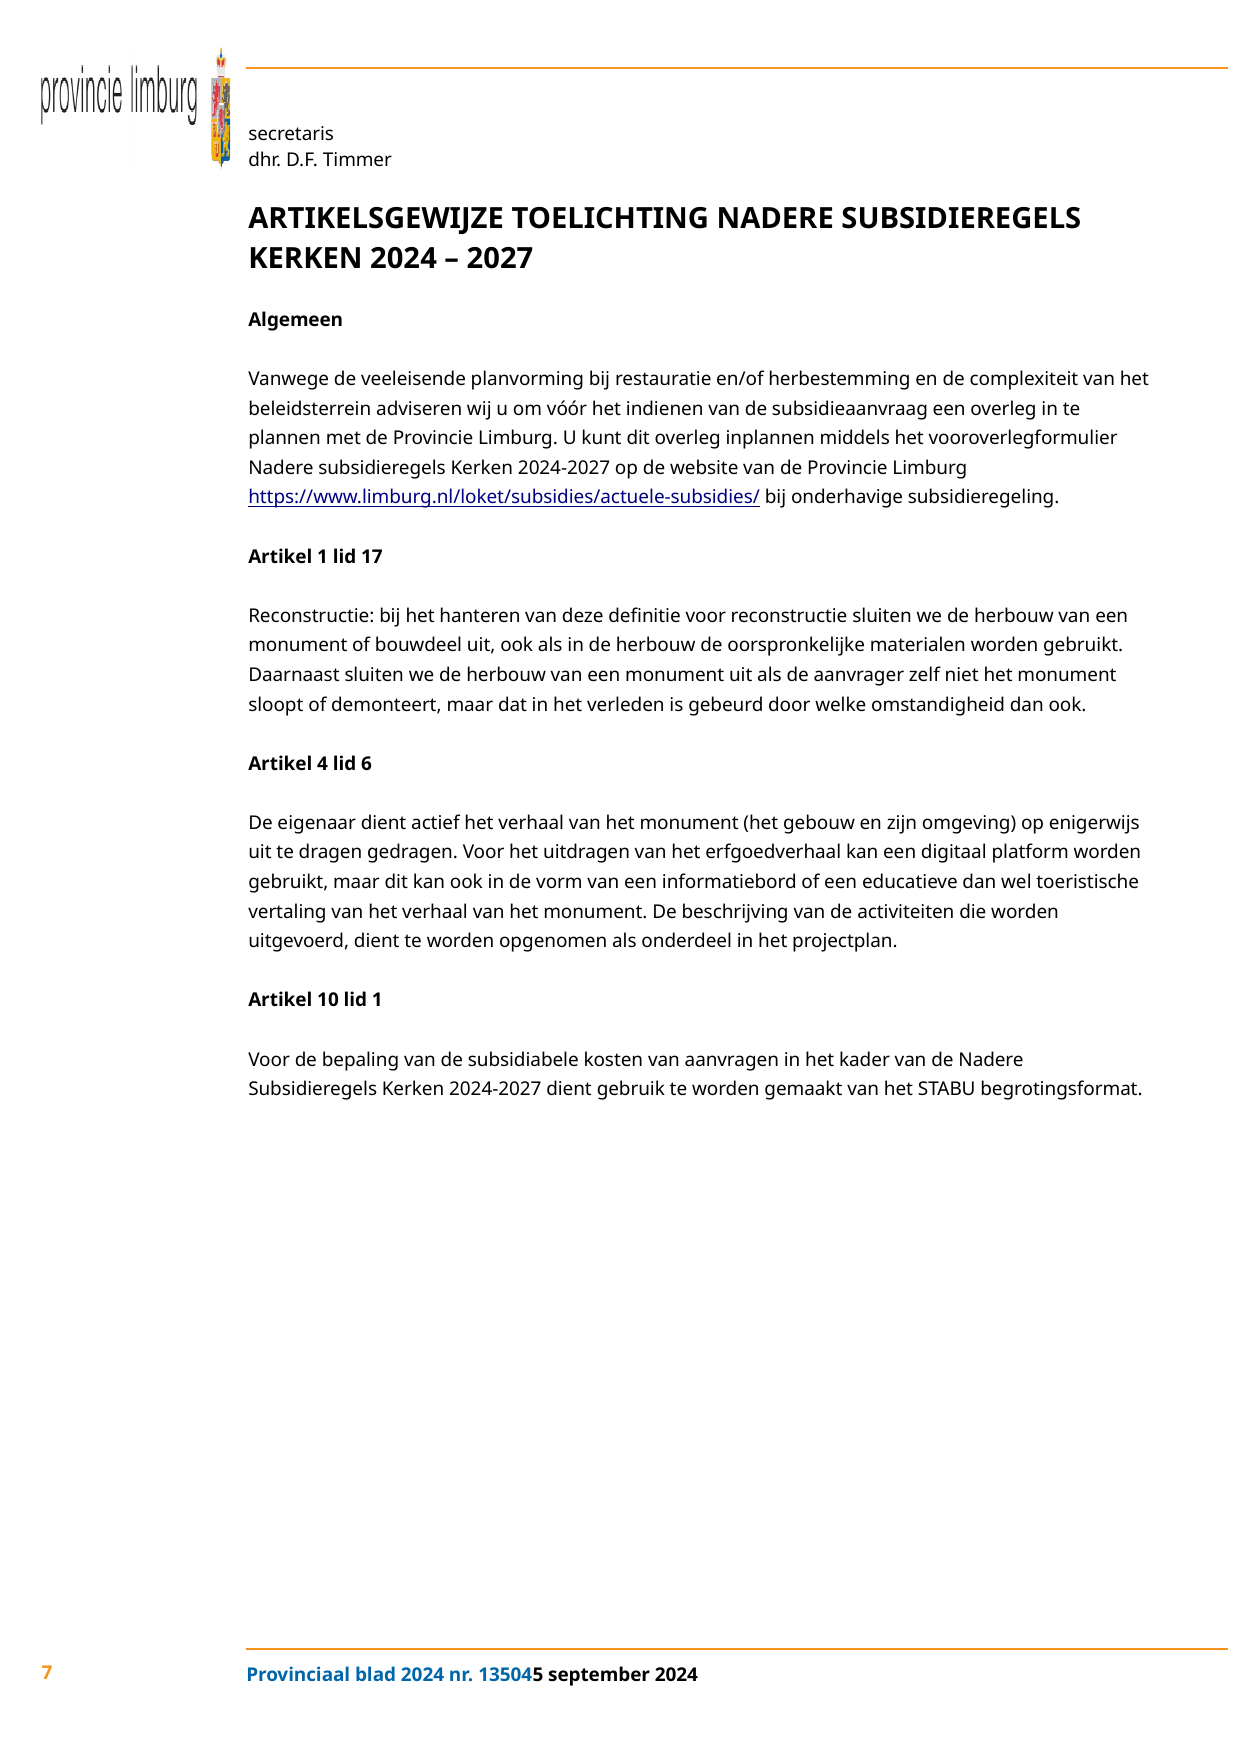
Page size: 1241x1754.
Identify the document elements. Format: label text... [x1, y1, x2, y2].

text ARTIKELSGEWIJZE TOELICHTING NADERE SUBSIDIEREGELS KERKEN 2024 – 2027 [248, 198, 1152, 277]
text Voor de bepaling van de subsidiabele kosten van aanvragen in het kader van de Nadere Subsidieregels Kerken 2024-2027 dient gebruik te worden gemaakt van het STABU begrotingsformat. [248, 1046, 1152, 1101]
text Reconstructie: bij het hanteren van deze definitie voor reconstructie sluiten we de herbouw van een monument of bouwdeel uit, ook als in de herbouw de oorspronkelijke materialen worden gebruikt. Daarnaast sluiten we de herbouw van een monument uit als de aanvrager zelf niet het monument sloopt of demonteert, maar dat in het verleden is gebeurd door welke omstandigheid dan ook. [248, 602, 1152, 717]
text Artikel 4 lid 6 [248, 750, 1152, 776]
text Artikel 1 lid 17 [248, 543, 1152, 569]
text secretaris [248, 121, 1152, 146]
text Vanwege de veeleisende planvorming bij restauratie en/of herbestemming en de complexiteit van het beleidsterrein adviseren wij u om vóór het indienen van de subsidieaanvraag een overleg in te plannen met de Provincie Limburg. U kunt dit overleg inplannen middels het vooroverlegformulier Nadere subsidieregels Kerken 2024-2027 op de website van de Provincie Limburg https://www.limburg.nl/loket/subsidies/actuele-subsidies/ bij onderhavige subsidieregeling. [248, 365, 1152, 509]
picture [41, 47, 231, 172]
text De eigenaar dient actief het verhaal van het monument (het gebouw en zijn omgeving) op enigerwijs uit te dragen gedragen. Voor het uitdragen van het erfgoedverhaal kan een digitaal platform worden gebruikt, maar dit kan ook in de vorm van een informatiebord of een educatieve dan wel toeristische vertaling van het verhaal van het monument. De beschrijving van de activiteiten die worden uitgevoerd, dient te worden opgenomen als onderdeel in het projectplan. [248, 809, 1152, 953]
text Artikel 10 lid 1 [248, 987, 1152, 1012]
text Algemeen [248, 306, 1152, 332]
text dhr. D.F. Timmer [248, 146, 1152, 172]
